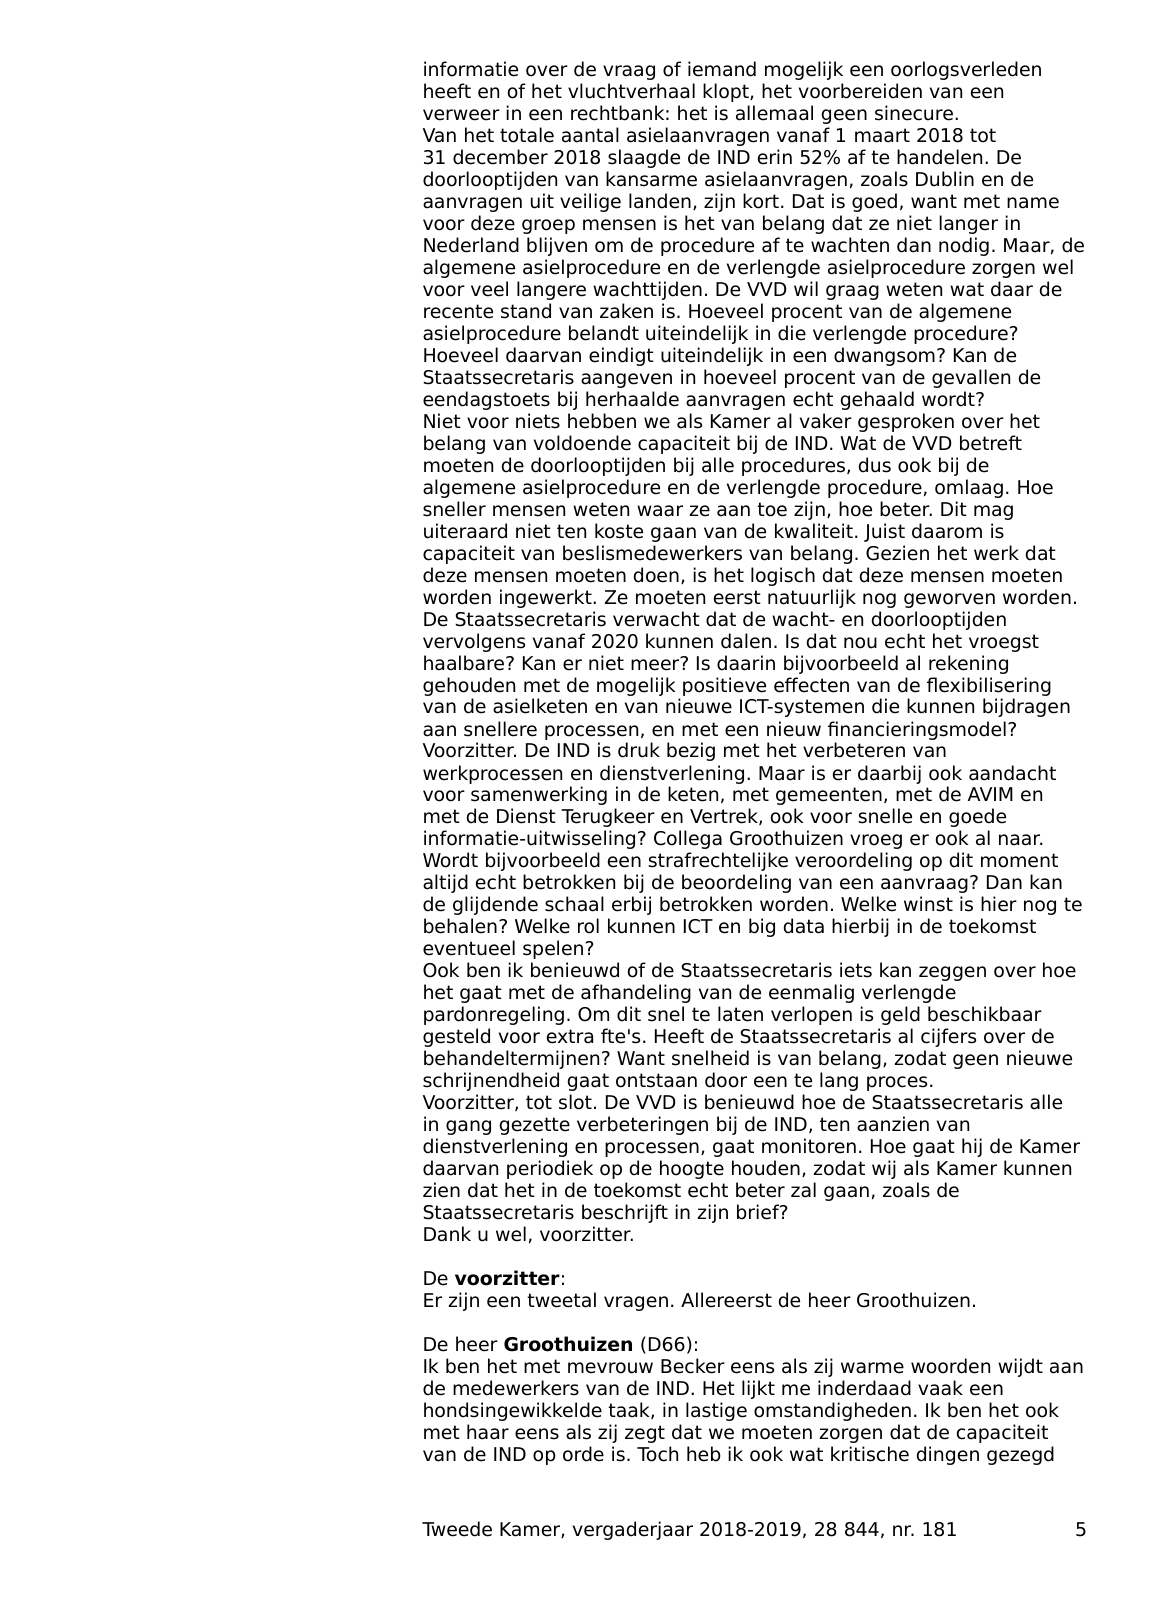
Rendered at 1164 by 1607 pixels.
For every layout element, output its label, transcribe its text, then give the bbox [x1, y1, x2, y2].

text De voorzitter: [422, 1268, 1087, 1290]
text informatie over de vraag of iemand mogelijk een oorlogsverleden heeft en of het vluchtverhaal klopt, het voorbereiden van een verweer in een rechtbank: het is allemaal geen sinecure. [422, 59, 1087, 125]
text Van het totale aantal asielaanvragen vanaf 1 maart 2018 tot 31 december 2018 slaagde de IND erin 52% af te handelen. De doorlooptijden van kansarme asielaanvragen, zoals Dublin en de aanvragen uit veilige landen, zijn kort. Dat is goed, want met name voor deze groep mensen is het van belang dat ze niet langer in Nederland blijven om de procedure af te wachten dan nodig. Maar, de algemene asielprocedure en de verlengde asielprocedure zorgen wel voor veel langere wachttijden. De VVD wil graag weten wat daar de recente stand van zaken is. Hoeveel procent van de algemene asielprocedure belandt uiteindelijk in die verlengde procedure? Hoeveel daarvan eindigt uiteindelijk in een dwangsom? Kan de Staatssecretaris aangeven in hoeveel procent van de gevallen de eendagstoets bij herhaalde aanvragen echt gehaald wordt? [422, 125, 1087, 411]
text Voorzitter, tot slot. De VVD is benieuwd hoe de Staatssecretaris alle in gang gezette verbeteringen bij de IND, ten aanzien van dienstverlening en processen, gaat monitoren. Hoe gaat hij de Kamer daarvan periodiek op de hoogte houden, zodat wij als Kamer kunnen zien dat het in de toekomst echt beter zal gaan, zoals de Staatssecretaris beschrijft in zijn brief? [422, 1092, 1087, 1224]
text Voorzitter. De IND is druk bezig met het verbeteren van werkprocessen en dienstverlening. Maar is er daarbij ook aandacht voor samenwerking in de keten, met gemeenten, met de AVIM en met de Dienst Terugkeer en Vertrek, ook voor snelle en goede informatie-uitwisseling? Collega Groothuizen vroeg er ook al naar. Wordt bijvoorbeeld een strafrechtelijke veroordeling op dit moment altijd echt betrokken bij de beoordeling van een aanvraag? Dan kan de glijdende schaal erbij betrokken worden. Welke winst is hier nog te behalen? Welke rol kunnen ICT en big data hierbij in de toekomst eventueel spelen? [422, 740, 1087, 960]
text Dank u wel, voorzitter. [422, 1224, 1087, 1246]
text Niet voor niets hebben we als Kamer al vaker gesproken over het belang van voldoende capaciteit bij de IND. Wat de VVD betreft moeten de doorlooptijden bij alle procedures, dus ook bij de algemene asielprocedure en de verlengde procedure, omlaag. Hoe sneller mensen weten waar ze aan toe zijn, hoe beter. Dit mag uiteraard niet ten koste gaan van de kwaliteit. Juist daarom is capaciteit van beslismedewerkers van belang. Gezien het werk dat deze mensen moeten doen, is het logisch dat deze mensen moeten worden ingewerkt. Ze moeten eerst natuurlijk nog geworven worden. De Staatssecretaris verwacht dat de wacht- en doorlooptijden vervolgens vanaf 2020 kunnen dalen. Is dat nou echt het vroegst haalbare? Kan er niet meer? Is daarin bijvoorbeeld al rekening gehouden met de mogelijk positieve effecten van de flexibilisering van de asielketen en van nieuwe ICT-systemen die kunnen bijdragen aan snellere processen, en met een nieuw financieringsmodel? [422, 411, 1087, 740]
text De heer Groothuizen (D66): [422, 1334, 1087, 1356]
text Er zijn een tweetal vragen. Allereerst de heer Groothuizen. [422, 1290, 1087, 1312]
text Ik ben het met mevrouw Becker eens als zij warme woorden wijdt aan de medewerkers van de IND. Het lijkt me inderdaad vaak een hondsingewikkelde taak, in lastige omstandigheden. Ik ben het ook met haar eens als zij zegt dat we moeten zorgen dat de capaciteit van de IND op orde is. Toch heb ik ook wat kritische dingen gezegd [422, 1356, 1087, 1466]
text Ook ben ik benieuwd of de Staatssecretaris iets kan zeggen over hoe het gaat met de afhandeling van de eenmalig verlengde pardonregeling. Om dit snel te laten verlopen is geld beschikbaar gesteld voor extra fte's. Heeft de Staatssecretaris al cijfers over de behandeltermijnen? Want snelheid is van belang, zodat geen nieuwe schrijnendheid gaat ontstaan door een te lang proces. [422, 960, 1087, 1092]
